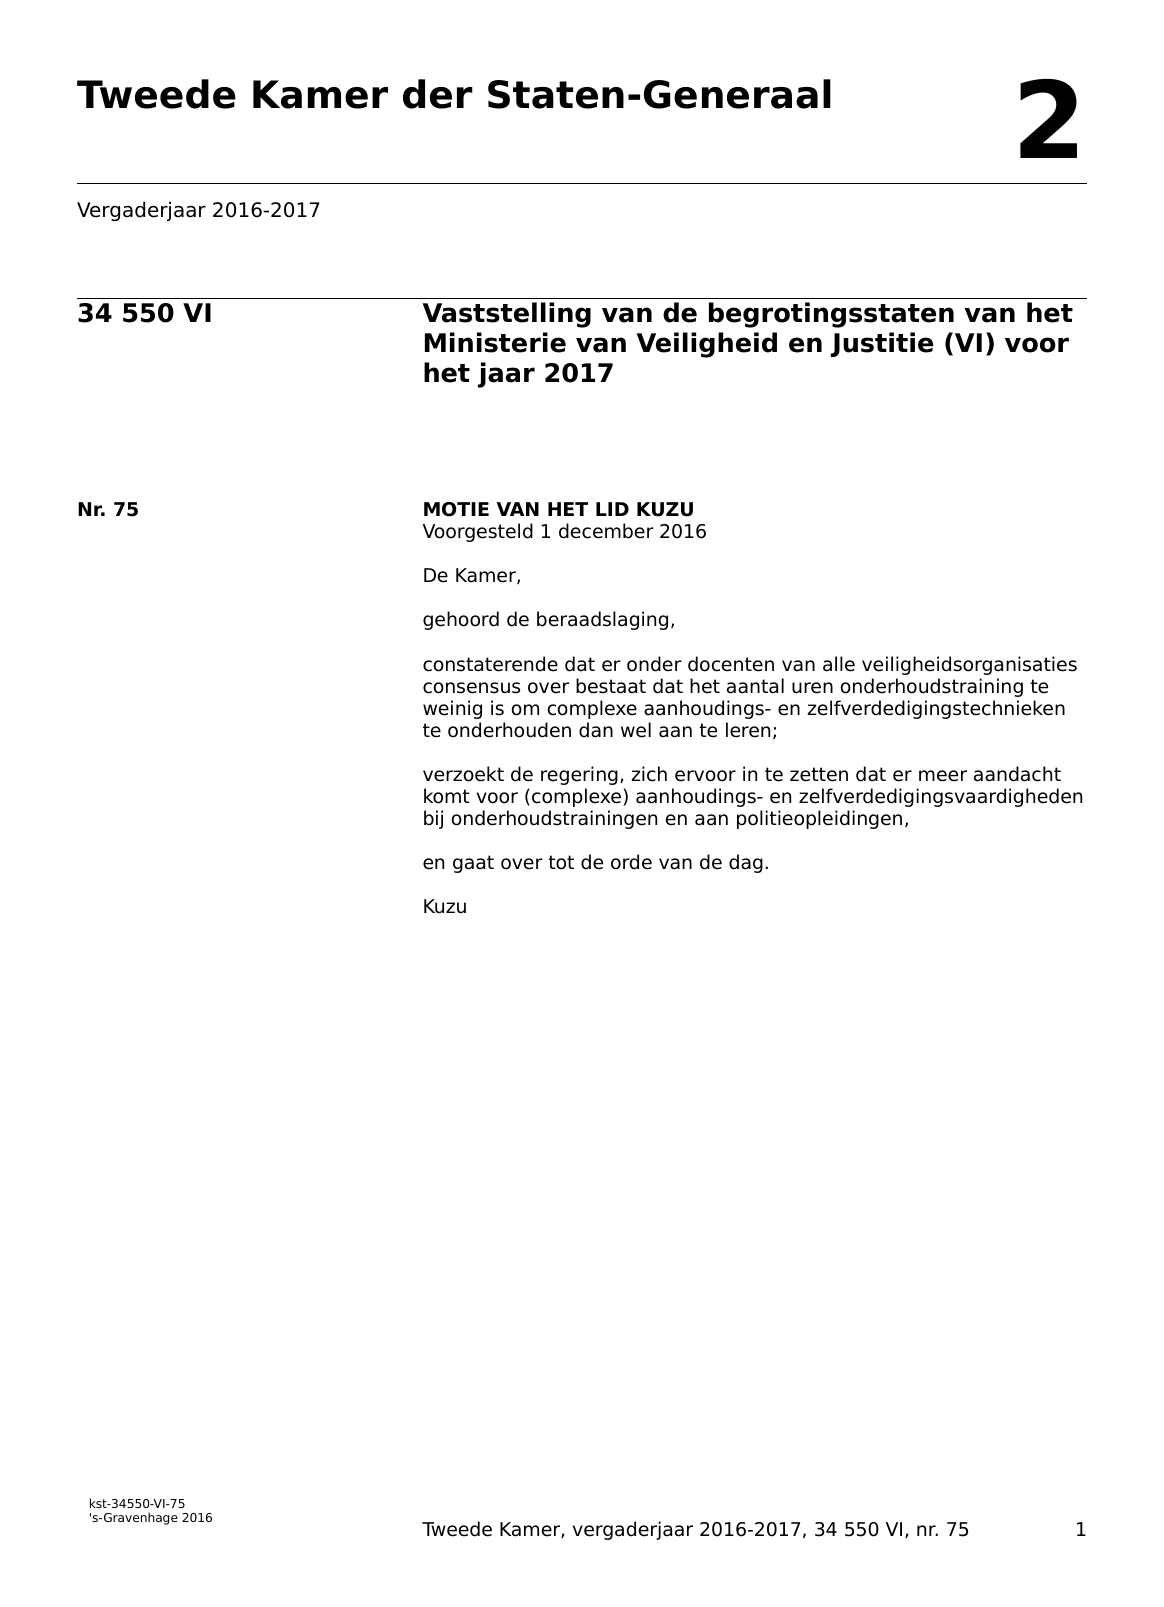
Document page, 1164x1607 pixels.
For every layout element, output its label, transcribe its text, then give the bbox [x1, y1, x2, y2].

text en gaat over tot de orde van de dag. [422, 852, 1087, 874]
text gehoord de beraadslaging, [422, 609, 1087, 631]
text De Kamer, [422, 565, 1087, 587]
table_header Tweede Kamer der Staten-Generaal [77, 59, 886, 183]
text verzoekt de regering, zich ervoor in te zetten dat er meer aandacht komt voor (complexe) aanhoudings- en zelfverdedigingsvaardigheden bij onderhoudstrainingen en aan politieopleidingen, [422, 764, 1087, 829]
table_cell Vergaderjaar 2016-2017 [77, 184, 1087, 298]
subtitle Nr. 75 MOTIE VAN HET LID KUZU [77, 499, 1087, 521]
text Voorgesteld 1 december 2016 [422, 521, 1087, 543]
text constaterende dat er onder docenten van alle veiligheidsorganisaties consensus over bestaat dat het aantal uren onderhoudstraining te weinig is om complexe aanhoudings- en zelfverdedigingstechnieken te onderhouden dan wel aan te leren; [422, 653, 1087, 741]
text kst-34550-VI-75 [88, 1497, 323, 1511]
text Kuzu [422, 896, 1087, 918]
subtitle 34 550 VI Vaststelling van de begrotingsstaten van het Ministerie van Veiligheid en Justitie (VI) voor het jaar 2017 [77, 299, 1087, 388]
table_header 2 [886, 59, 1087, 183]
text 's-Gravenhage 2016 [88, 1511, 323, 1525]
